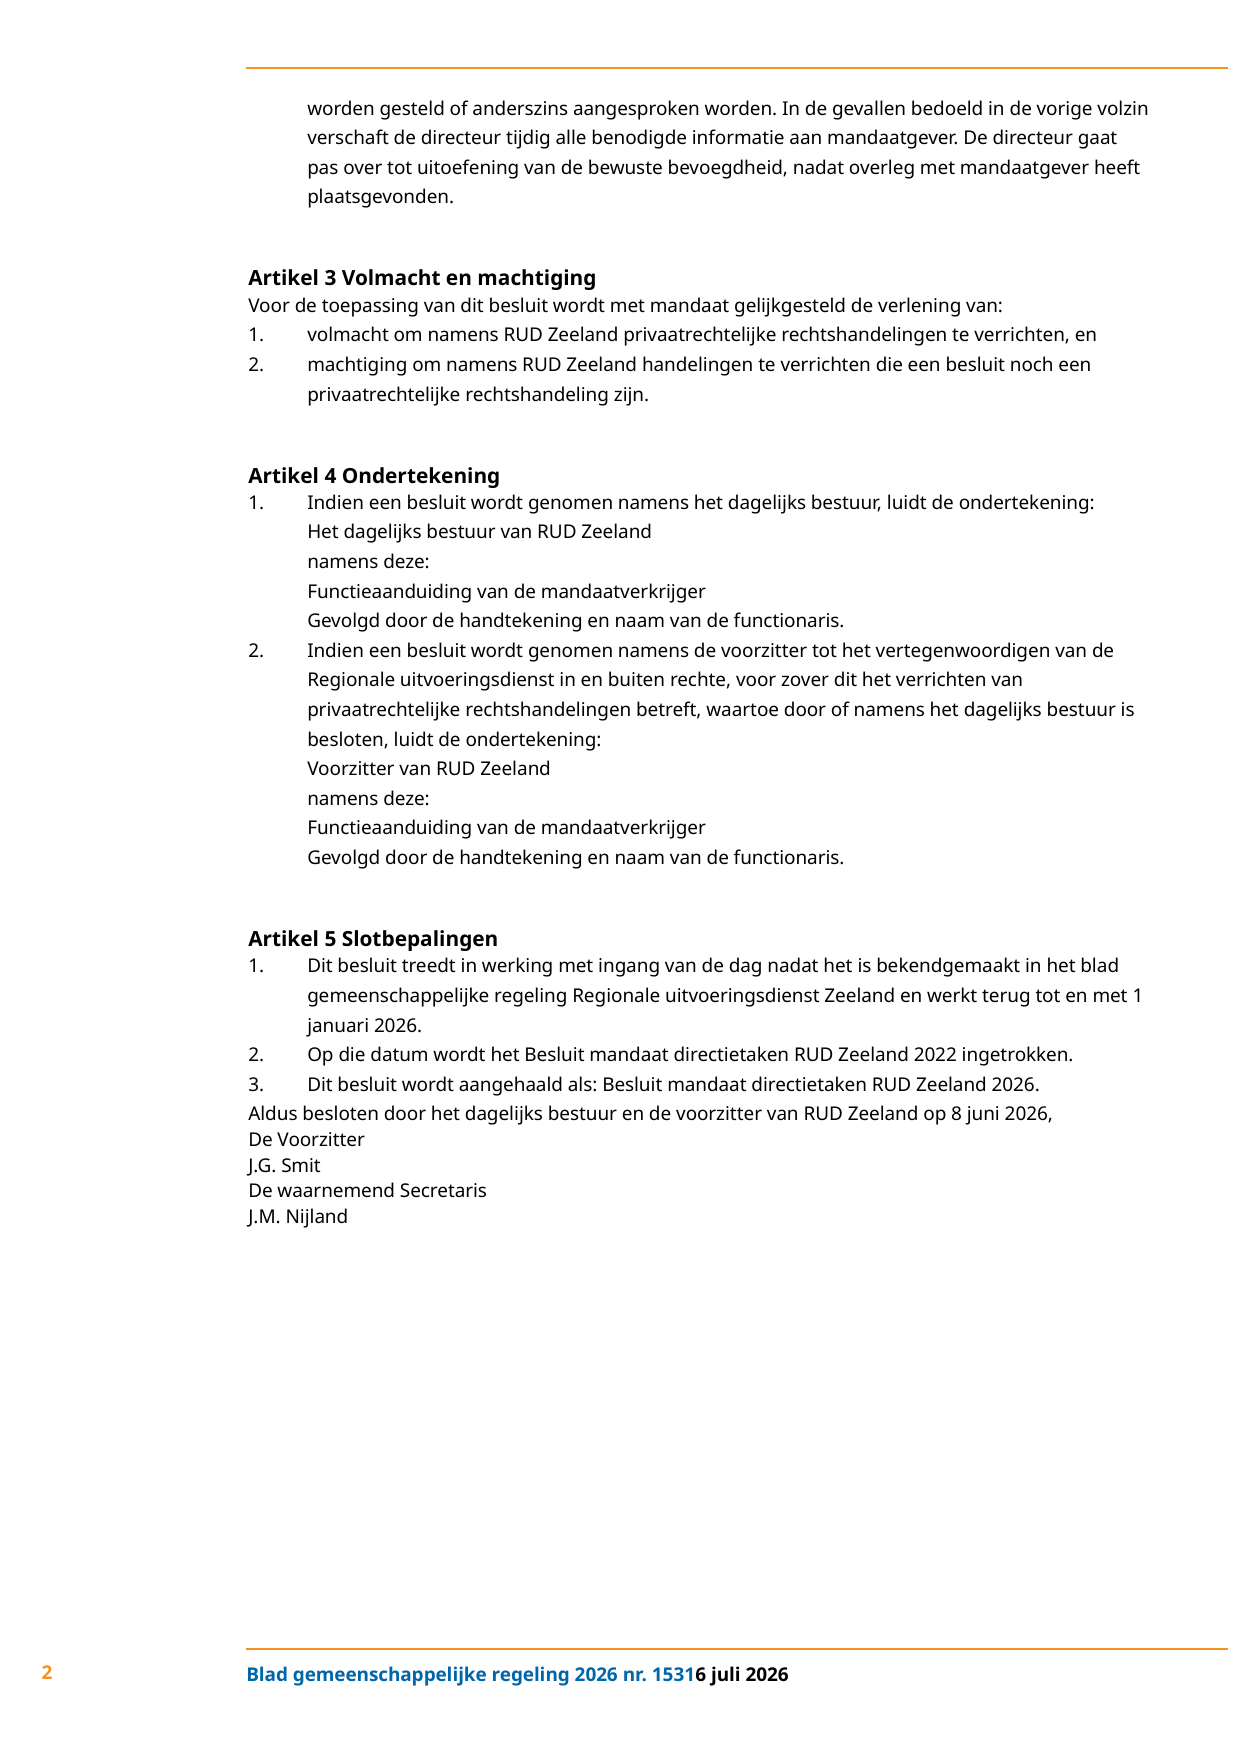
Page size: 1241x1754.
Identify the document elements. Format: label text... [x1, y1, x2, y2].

list worden gesteld of anderszins aangesproken worden. In de gevallen bedoeld in de vorige volzin verschaft de directeur tijdig alle benodigde informatie aan mandaatgever. De directeur gaat pas over tot uitoefening van de bewuste bevoegdheid, nadat overleg met mandaatgever heeft plaatsgevonden. [248, 95, 1152, 209]
list namens deze: [248, 548, 1152, 574]
text J.M. Nijland [248, 1203, 1152, 1229]
text Artikel 5 Slotbepalingen [248, 924, 1152, 953]
list volmacht om namens RUD Zeeland privaatrechtelijke rechtshandelingen te verrichten, en [248, 322, 1152, 347]
text Artikel 4 Ondertekening [248, 461, 1152, 489]
text Aldus besloten door het dagelijks bestuur en de voorzitter van RUD Zeeland op 8 juni 2026, [248, 1101, 1152, 1126]
list Dit besluit wordt aangehaald als: Besluit mandaat directietaken RUD Zeeland 2026. [248, 1071, 1152, 1097]
list machtiging om namens RUD Zeeland handelingen te verrichten die een besluit noch een privaatrechtelijke rechtshandeling zijn. [248, 351, 1152, 406]
text Voor de toepassing van dit besluit wordt met mandaat gelijkgesteld de verlening van: [248, 292, 1152, 318]
text De waarnemend Secretaris [248, 1178, 1152, 1203]
list Het dagelijks bestuur van RUD Zeeland [248, 519, 1152, 544]
text Artikel 3 Volmacht en machtiging [248, 263, 1152, 292]
list Op die datum wordt het Besluit mandaat directietaken RUD Zeeland 2022 ingetrokken. [248, 1041, 1152, 1067]
text J.G. Smit [248, 1152, 1152, 1178]
list namens deze: [248, 785, 1152, 811]
list Indien een besluit wordt genomen namens de voorzitter tot het vertegenwoordigen van de Regionale uitvoeringsdienst in en buiten rechte, voor zover dit het verrichten van privaatrechtelijke rechtshandelingen betreft, waartoe door of namens het dagelijks bestuur is besloten, luidt de ondertekening: [248, 637, 1152, 752]
list Dit besluit treedt in werking met ingang van de dag nadat het is bekendgemaakt in het blad gemeenschappelijke regeling Regionale uitvoeringsdienst Zeeland en werkt terug tot en met 1 januari 2026. [248, 953, 1152, 1037]
list Functieaanduiding van de mandaatverkrijger [248, 578, 1152, 604]
list Gevolgd door de handtekening en naam van de functionaris. [248, 607, 1152, 633]
list Indien een besluit wordt genomen namens het dagelijks bestuur, luidt de ondertekening: [248, 489, 1152, 515]
list Functieaanduiding van de mandaatverkrijger [248, 814, 1152, 840]
picture [41, 47, 231, 172]
list Gevolgd door de handtekening en naam van de functionaris. [248, 844, 1152, 870]
text De Voorzitter [248, 1126, 1152, 1152]
list Voorzitter van RUD Zeeland [248, 755, 1152, 781]
